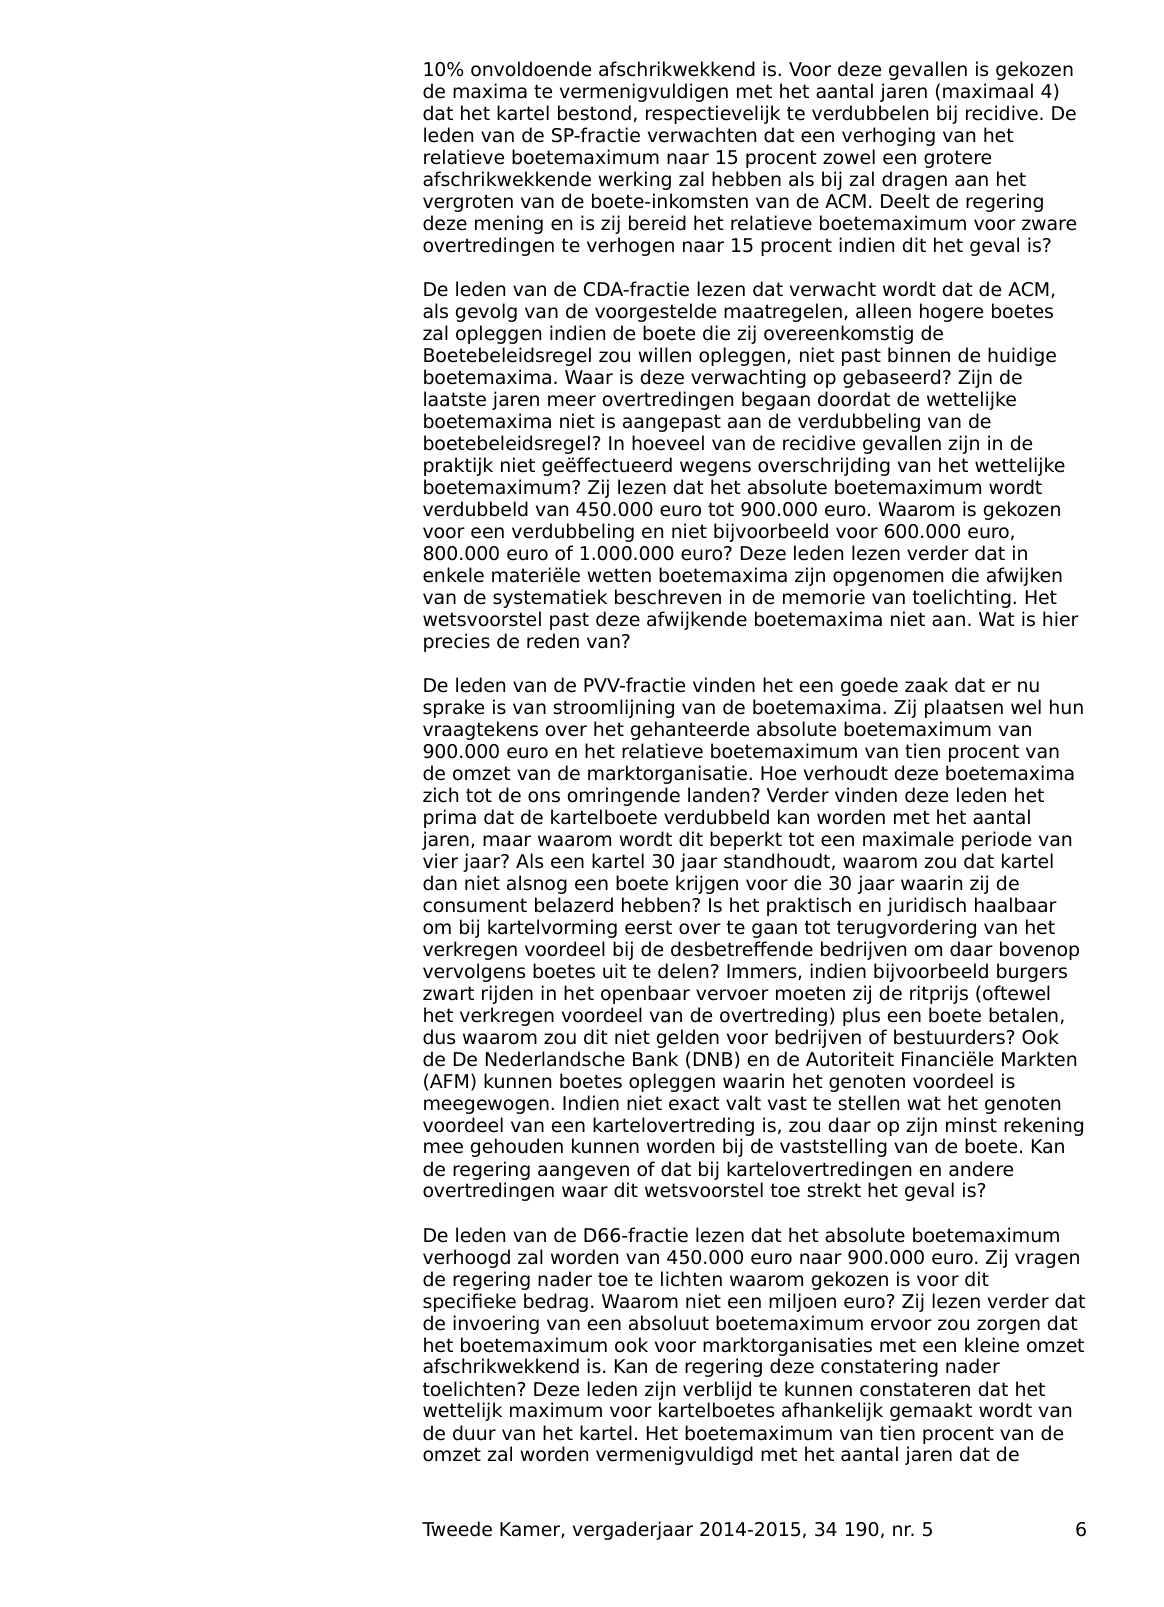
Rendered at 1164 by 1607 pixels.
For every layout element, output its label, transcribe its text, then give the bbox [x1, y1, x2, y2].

text De leden van de CDA-fractie lezen dat verwacht wordt dat de ACM, als gevolg van de voorgestelde maatregelen, alleen hogere boetes zal opleggen indien de boete die zij overeenkomstig de Boetebeleidsregel zou willen opleggen, niet past binnen de huidige boetemaxima. Waar is deze verwachting op gebaseerd? Zijn de laatste jaren meer overtredingen begaan doordat de wettelijke boetemaxima niet is aangepast aan de verdubbeling van de boetebeleidsregel? In hoeveel van de recidive gevallen zijn in de praktijk niet geëffectueerd wegens overschrijding van het wettelijke boetemaximum? Zij lezen dat het absolute boetemaximum wordt verdubbeld van 450.000 euro tot 900.000 euro. Waarom is gekozen voor een verdubbeling en niet bijvoorbeeld voor 600.000 euro, 800.000 euro of 1.000.000 euro? Deze leden lezen verder dat in enkele materiële wetten boetemaxima zijn opgenomen die afwijken van de systematiek beschreven in de memorie van toelichting. Het wetsvoorstel past deze afwijkende boetemaxima niet aan. Wat is hier precies de reden van? [422, 279, 1087, 653]
text 10% onvoldoende afschrikwekkend is. Voor deze gevallen is gekozen de maxima te vermenigvuldigen met het aantal jaren (maximaal 4) dat het kartel bestond, respectievelijk te verdubbelen bij recidive. De leden van de SP-fractie verwachten dat een verhoging van het relatieve boetemaximum naar 15 procent zowel een grotere afschrikwekkende werking zal hebben als bij zal dragen aan het vergroten van de boete-inkomsten van de ACM. Deelt de regering deze mening en is zij bereid het relatieve boetemaximum voor zware overtredingen te verhogen naar 15 procent indien dit het geval is? [422, 59, 1087, 257]
text De leden van de D66-fractie lezen dat het absolute boetemaximum verhoogd zal worden van 450.000 euro naar 900.000 euro. Zij vragen de regering nader toe te lichten waarom gekozen is voor dit specifieke bedrag. Waarom niet een miljoen euro? Zij lezen verder dat de invoering van een absoluut boetemaximum ervoor zou zorgen dat het boetemaximum ook voor marktorganisaties met een kleine omzet afschrikwekkend is. Kan de regering deze constatering nader toelichten? Deze leden zijn verblijd te kunnen constateren dat het wettelijk maximum voor kartelboetes afhankelijk gemaakt wordt van de duur van het kartel. Het boetemaximum van tien procent van de omzet zal worden vermenigvuldigd met het aantal jaren dat de [422, 1224, 1087, 1466]
text De leden van de PVV-fractie vinden het een goede zaak dat er nu sprake is van stroomlijning van de boetemaxima. Zij plaatsen wel hun vraagtekens over het gehanteerde absolute boetemaximum van 900.000 euro en het relatieve boetemaximum van tien procent van de omzet van de marktorganisatie. Hoe verhoudt deze boetemaxima zich tot de ons omringende landen? Verder vinden deze leden het prima dat de kartelboete verdubbeld kan worden met het aantal jaren, maar waarom wordt dit beperkt tot een maximale periode van vier jaar? Als een kartel 30 jaar standhoudt, waarom zou dat kartel dan niet alsnog een boete krijgen voor die 30 jaar waarin zij de consument belazerd hebben? Is het praktisch en juridisch haalbaar om bij kartelvorming eerst over te gaan tot terugvordering van het verkregen voordeel bij de desbetreffende bedrijven om daar bovenop vervolgens boetes uit te delen? Immers, indien bijvoorbeeld burgers zwart rijden in het openbaar vervoer moeten zij de ritprijs (oftewel het verkregen voordeel van de overtreding) plus een boete betalen, dus waarom zou dit niet gelden voor bedrijven of bestuurders? Ook de De Nederlandsche Bank (DNB) en de Autoriteit Financiële Markten (AFM) kunnen boetes opleggen waarin het genoten voordeel is meegewogen. Indien niet exact valt vast te stellen wat het genoten voordeel van een kartelovertreding is, zou daar op zijn minst rekening mee gehouden kunnen worden bij de vaststelling van de boete. Kan de regering aangeven of dat bij kartelovertredingen en andere overtredingen waar dit wetsvoorstel toe strekt het geval is? [422, 675, 1087, 1202]
